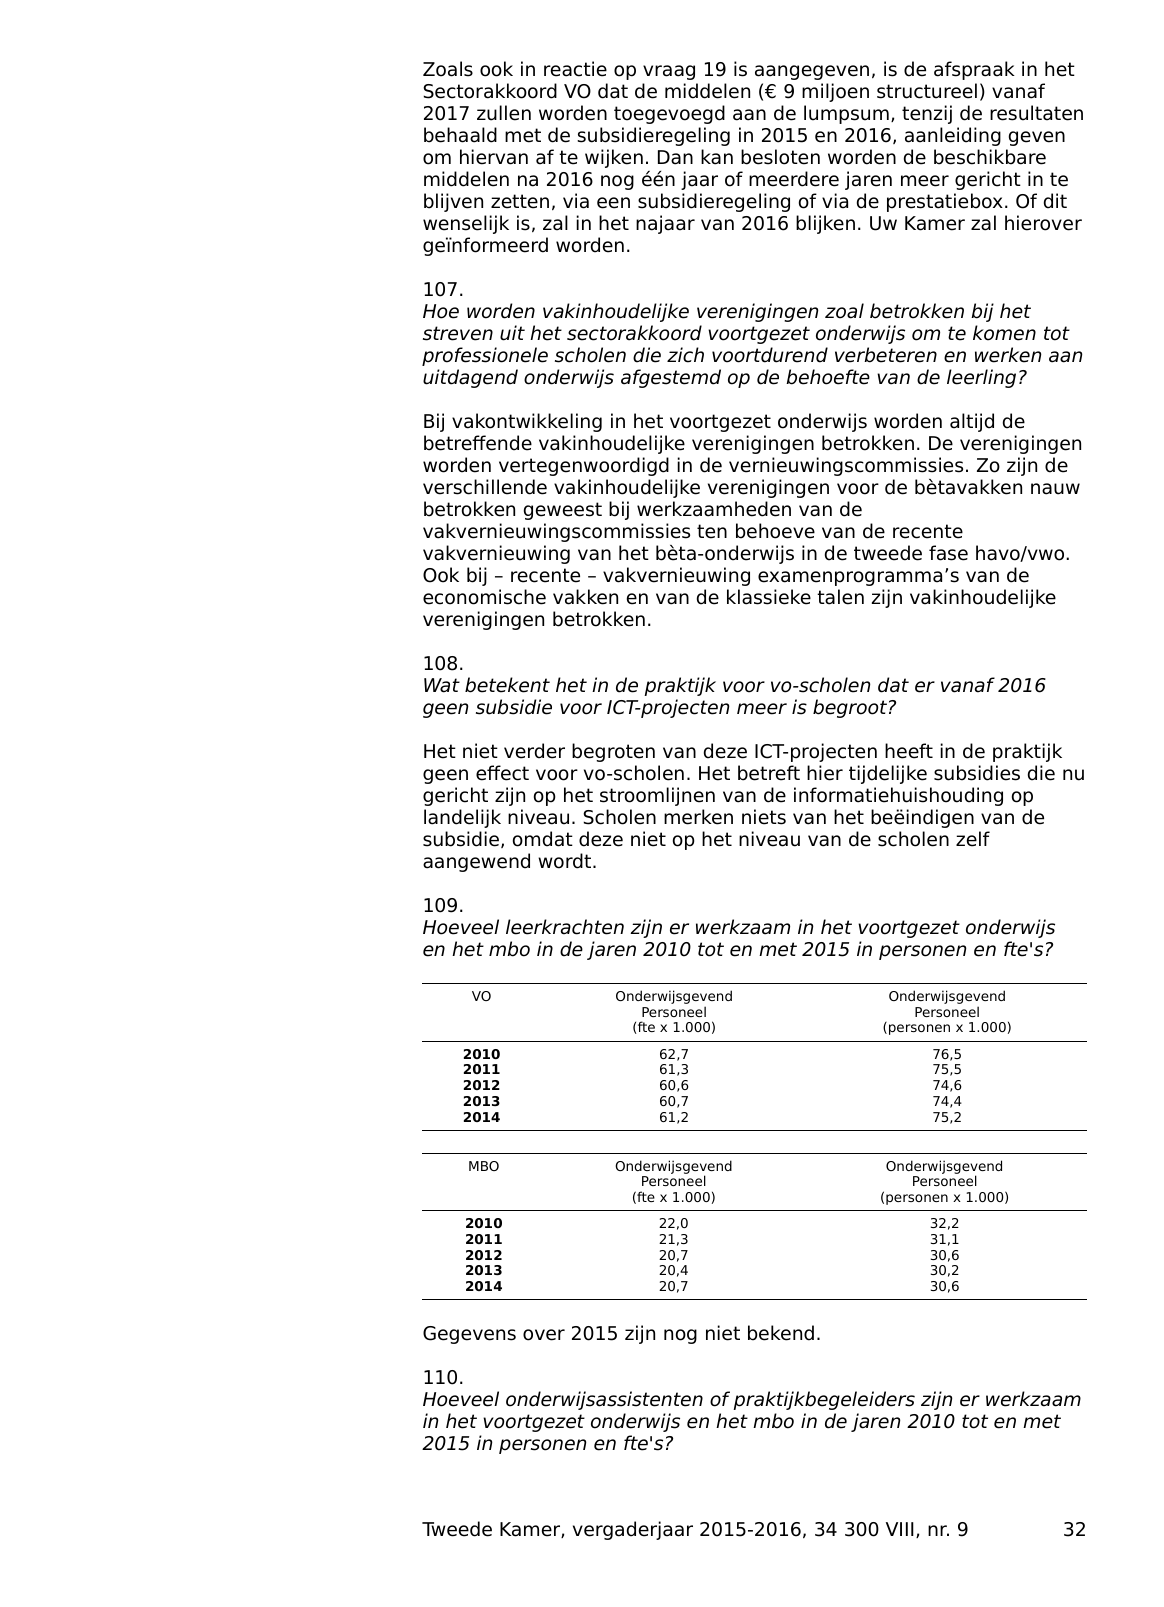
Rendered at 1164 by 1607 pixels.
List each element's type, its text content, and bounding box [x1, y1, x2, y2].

text Hoeveel leerkrachten zijn er werkzaam in het voortgezet onderwijs en het mbo in de jaren 2010 tot en met 2015 in personen en fte's? [422, 917, 1087, 961]
table_cell 2013 [422, 1094, 541, 1109]
table_cell 75,2 [808, 1109, 1087, 1130]
table_cell 2010 [422, 1042, 541, 1062]
text 109. [422, 895, 1087, 917]
table_cell 2010 [422, 1211, 545, 1232]
table_cell 30,6 [802, 1248, 1087, 1263]
text Bij vakontwikkeling in het voortgezet onderwijs worden altijd de betreffende vakinhoudelijke verenigingen betrokken. De verenigingen worden vertegenwoordigd in de vernieuwingscommissies. Zo zijn de verschillende vakinhoudelijke verenigingen voor de bètavakken nauw betrokken geweest bij werkzaamheden van de vakvernieuwingscommissies ten behoeve van de recente vakvernieuwing van het bèta-onderwijs in de tweede fase havo/vwo. Ook bij – recente – vakvernieuwing examenprogramma’s van de economische vakken en van de klassieke talen zijn vakinhoudelijke verenigingen betrokken. [422, 411, 1087, 631]
text 108. [422, 653, 1087, 675]
table_cell 60,7 [541, 1094, 807, 1109]
table_cell 2014 [422, 1109, 541, 1130]
table_header MBO [422, 1154, 545, 1210]
table_cell 74,6 [808, 1078, 1087, 1094]
table_header Onderwijsgevend Personeel (fte x 1.000) [541, 984, 807, 1041]
table_cell 32,2 [802, 1211, 1087, 1232]
table_cell 30,6 [802, 1279, 1087, 1299]
table_cell 22,0 [545, 1211, 802, 1232]
text Hoe worden vakinhoudelijke verenigingen zoal betrokken bij het streven uit het sectorakkoord voortgezet onderwijs om te komen tot professionele scholen die zich voortdurend verbeteren en werken aan uitdagend onderwijs afgestemd op de behoefte van de leerling? [422, 301, 1087, 389]
table_header Onderwijsgevend Personeel (fte x 1.000) [545, 1154, 802, 1210]
text Het niet verder begroten van deze ICT-projecten heeft in de praktijk geen effect voor vo-scholen. Het betreft hier tijdelijke subsidies die nu gericht zijn op het stroomlijnen van de informatiehuishouding op landelijk niveau. Scholen merken niets van het beëindigen van de subsidie, omdat deze niet op het niveau van de scholen zelf aangewend wordt. [422, 741, 1087, 873]
table_cell 2012 [422, 1248, 545, 1263]
table_cell 2013 [422, 1263, 545, 1279]
table_cell 2012 [422, 1078, 541, 1094]
table_cell 62,7 [541, 1042, 807, 1062]
text Hoeveel onderwijsassistenten of praktijkbegeleiders zijn er werkzaam in het voortgezet onderwijs en het mbo in de jaren 2010 tot en met 2015 in personen en fte's? [422, 1389, 1087, 1455]
table_cell 31,1 [802, 1232, 1087, 1247]
table_cell 61,2 [541, 1109, 807, 1130]
text Zoals ook in reactie op vraag 19 is aangegeven, is de afspraak in het Sectorakkoord VO dat de middelen (€ 9 miljoen structureel) vanaf 2017 zullen worden toegevoegd aan de lumpsum, tenzij de resultaten behaald met de subsidieregeling in 2015 en 2016, aanleiding geven om hiervan af te wijken. Dan kan besloten worden de beschikbare middelen na 2016 nog één jaar of meerdere jaren meer gericht in te blijven zetten, via een subsidieregeling of via de prestatiebox. Of dit wenselijk is, zal in het najaar van 2016 blijken. Uw Kamer zal hierover geïnformeerd worden. [422, 59, 1087, 257]
text Wat betekent het in de praktijk voor vo-scholen dat er vanaf 2016 geen subsidie voor ICT-projecten meer is begroot? [422, 675, 1087, 719]
table_cell 20,7 [545, 1279, 802, 1299]
table_cell 20,7 [545, 1248, 802, 1263]
table_cell 60,6 [541, 1078, 807, 1094]
table_header Onderwijsgevend Personeel (personen x 1.000) [802, 1154, 1087, 1210]
text Gegevens over 2015 zijn nog niet bekend. [422, 1323, 1087, 1344]
table_cell 75,5 [808, 1062, 1087, 1078]
table_cell 61,3 [541, 1062, 807, 1078]
table_cell 2011 [422, 1062, 541, 1078]
text 107. [422, 279, 1087, 301]
text 110. [422, 1367, 1087, 1389]
table_cell 76,5 [808, 1042, 1087, 1062]
table_cell 74,4 [808, 1094, 1087, 1109]
table_header VO [422, 984, 541, 1041]
table_cell 2014 [422, 1279, 545, 1299]
table_cell 2011 [422, 1232, 545, 1247]
table_cell 21,3 [545, 1232, 802, 1247]
table_cell 20,4 [545, 1263, 802, 1279]
table_header Onderwijsgevend Personeel (personen x 1.000) [808, 984, 1087, 1041]
table_cell 30,2 [802, 1263, 1087, 1279]
